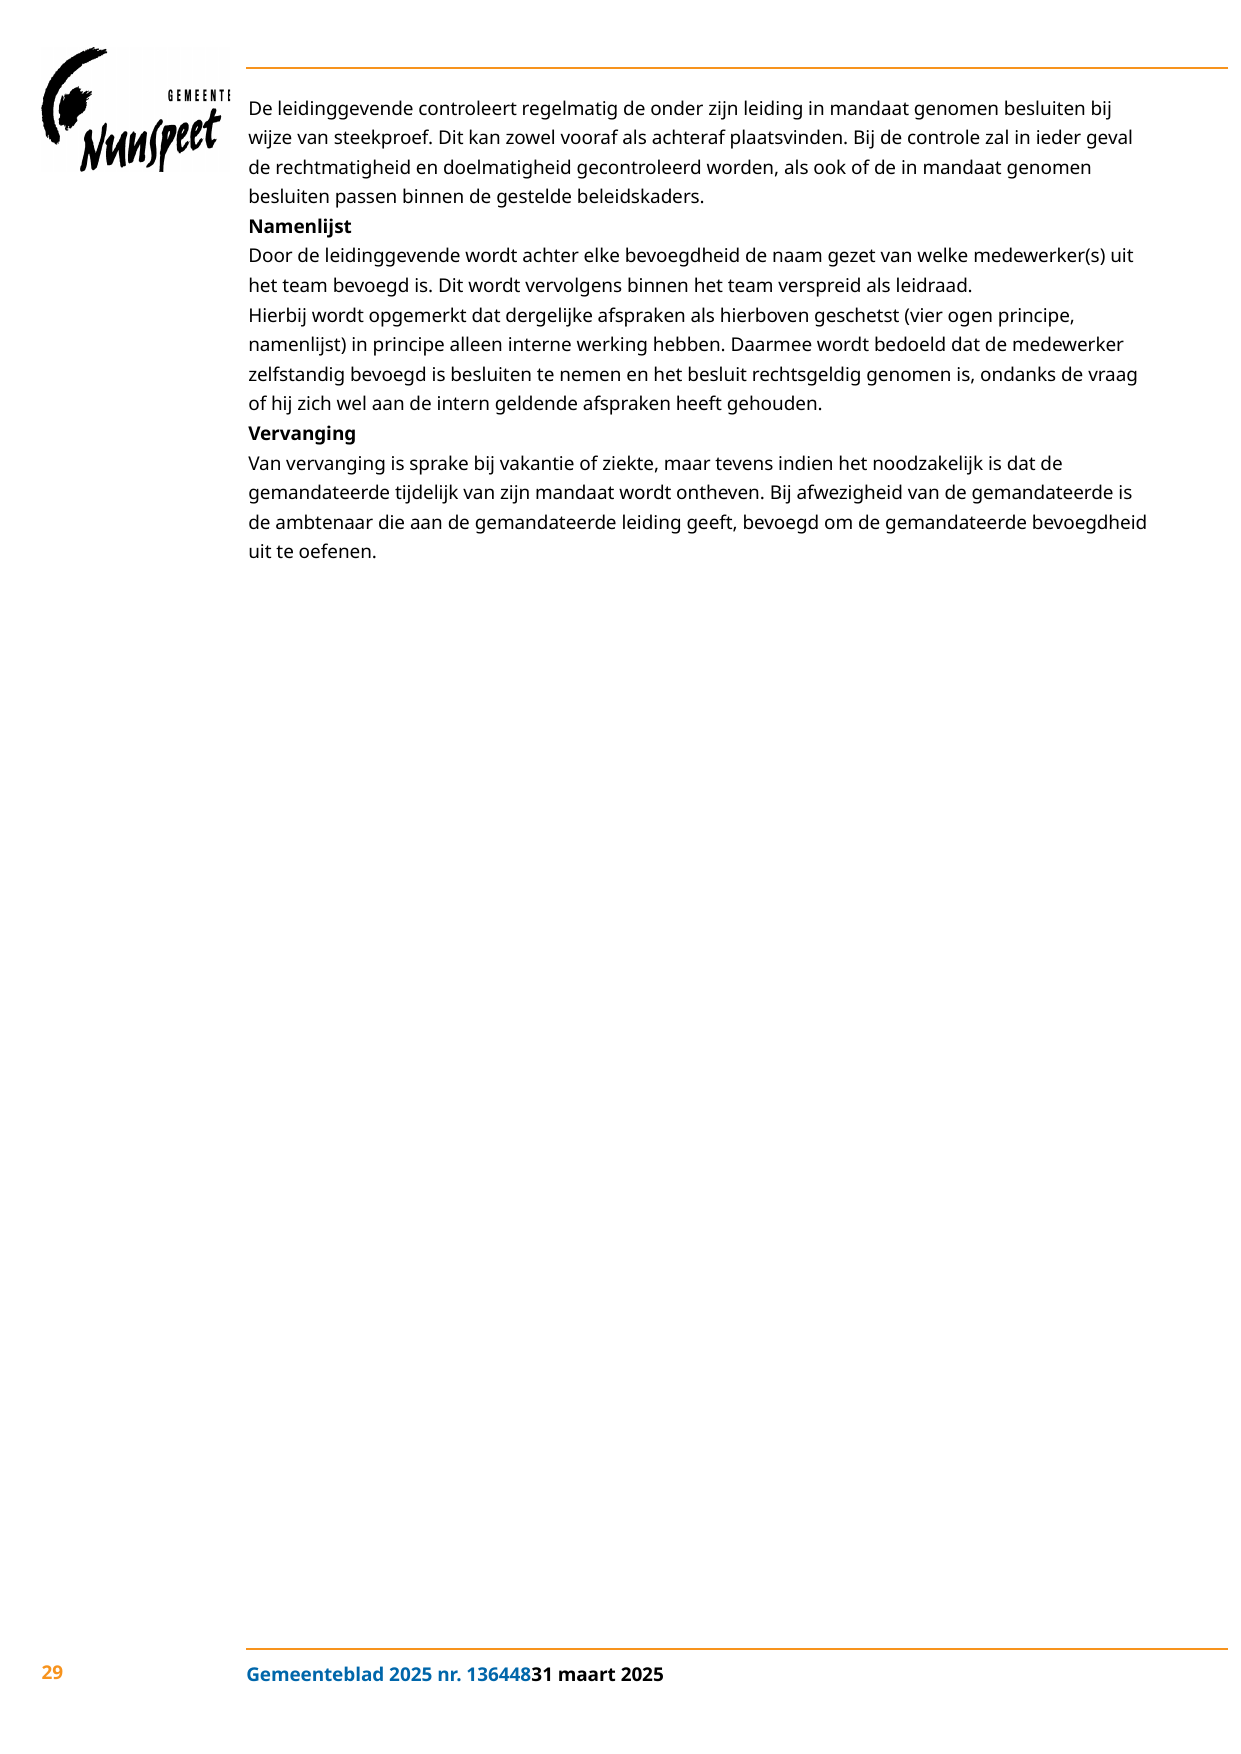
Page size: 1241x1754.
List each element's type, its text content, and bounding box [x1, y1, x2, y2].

text Van vervanging is sprake bij vakantie of ziekte, maar tevens indien het noodzakelijk is dat de gemandateerde tijdelijk van zijn mandaat wordt ontheven. Bij afwezigheid van de gemandateerde is de ambtenaar die aan de gemandateerde leiding geeft, bevoegd om de gemandateerde bevoegdheid uit te oefenen. [248, 450, 1152, 564]
text Namenlijst [248, 213, 1152, 239]
text De leidinggevende controleert regelmatig de onder zijn leiding in mandaat genomen besluiten bij wijze van steekproef. Dit kan zowel vooraf als achteraf plaatsvinden. Bij de controle zal in ieder geval de rechtmatigheid en doelmatigheid gecontroleerd worden, als ook of de in mandaat genomen besluiten passen binnen de gestelde beleidskaders. [248, 95, 1152, 209]
text Door de leidinggevende wordt achter elke bevoegdheid de naam gezet van welke medewerker(s) uit het team bevoegd is. Dit wordt vervolgens binnen het team verspreid als leidraad. [248, 243, 1152, 298]
text Hierbij wordt opgemerkt dat dergelijke afspraken als hierboven geschetst (vier ogen principe, namenlijst) in principe alleen interne werking hebben. Daarmee wordt bedoeld dat de medewerker zelfstandig bevoegd is besluiten te nemen en het besluit rechtsgeldig genomen is, ondanks de vraag of hij zich wel aan de intern geldende afspraken heeft gehouden. [248, 302, 1152, 416]
picture [41, 47, 231, 172]
text Vervanging [248, 420, 1152, 446]
